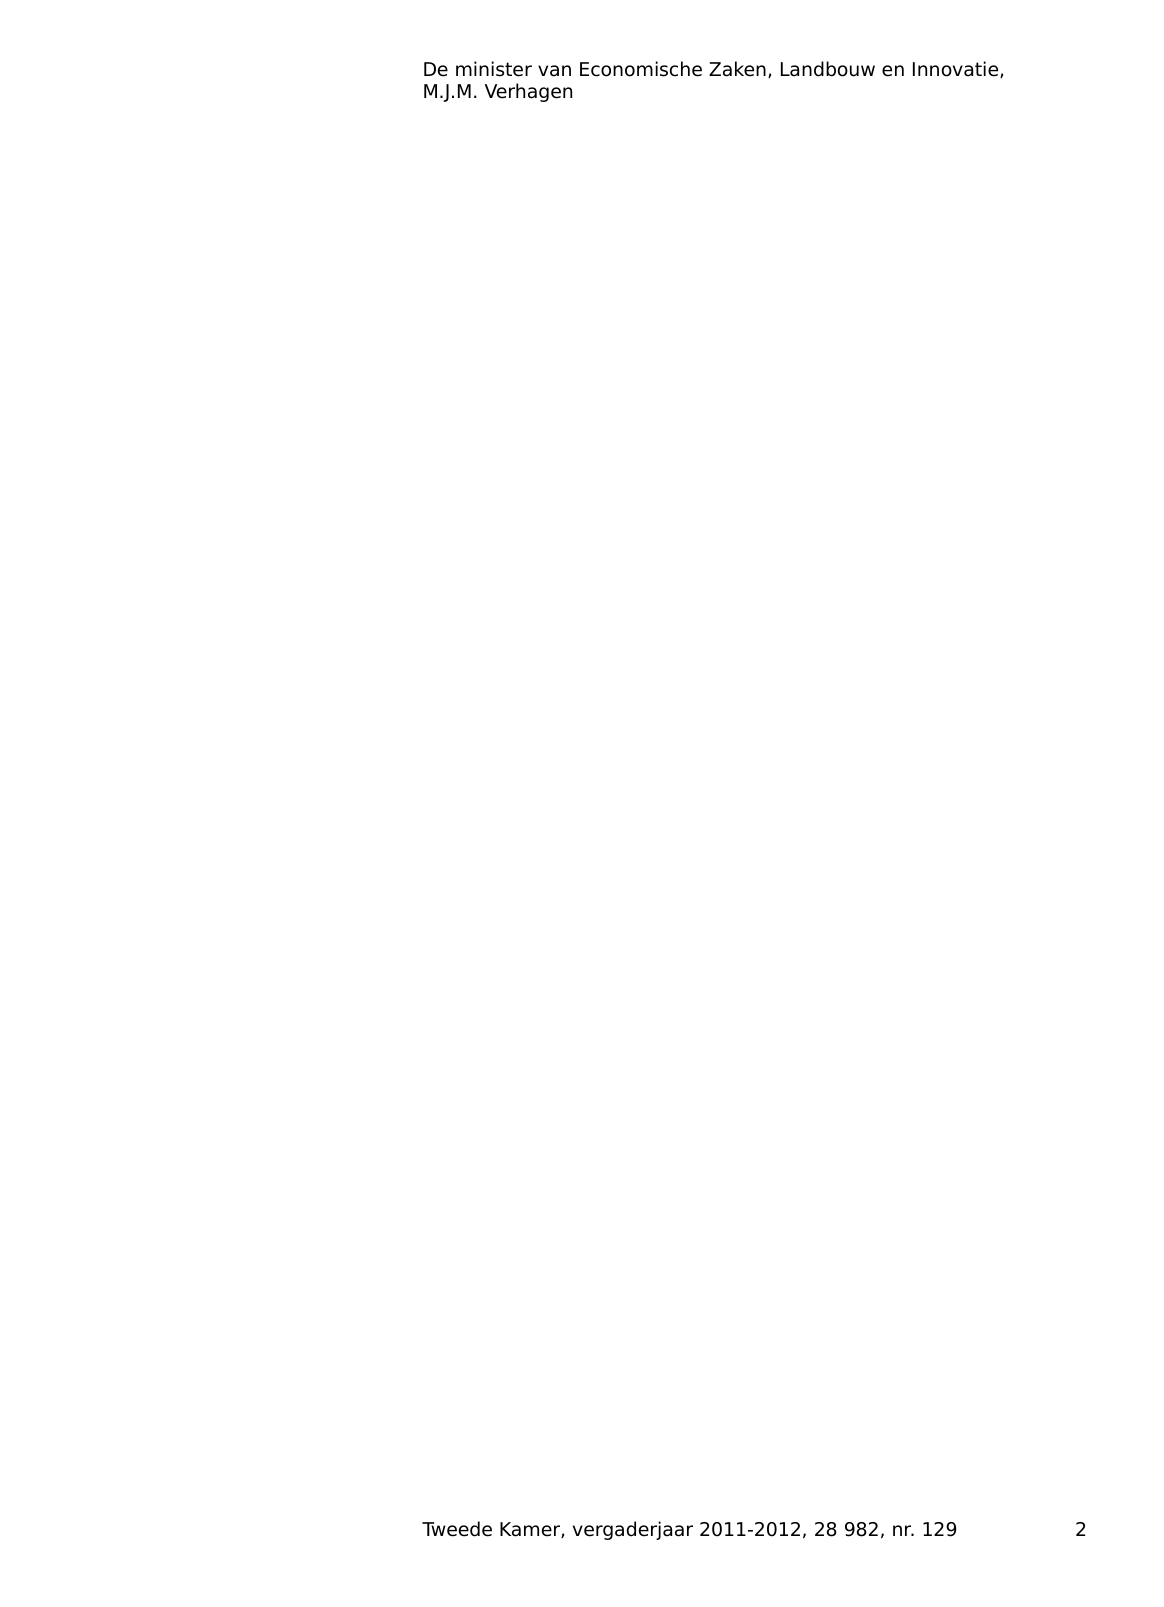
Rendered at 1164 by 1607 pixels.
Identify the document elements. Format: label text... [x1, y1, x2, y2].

text De minister van Economische Zaken, Landbouw en Innovatie, M.J.M. Verhagen [422, 59, 1087, 103]
